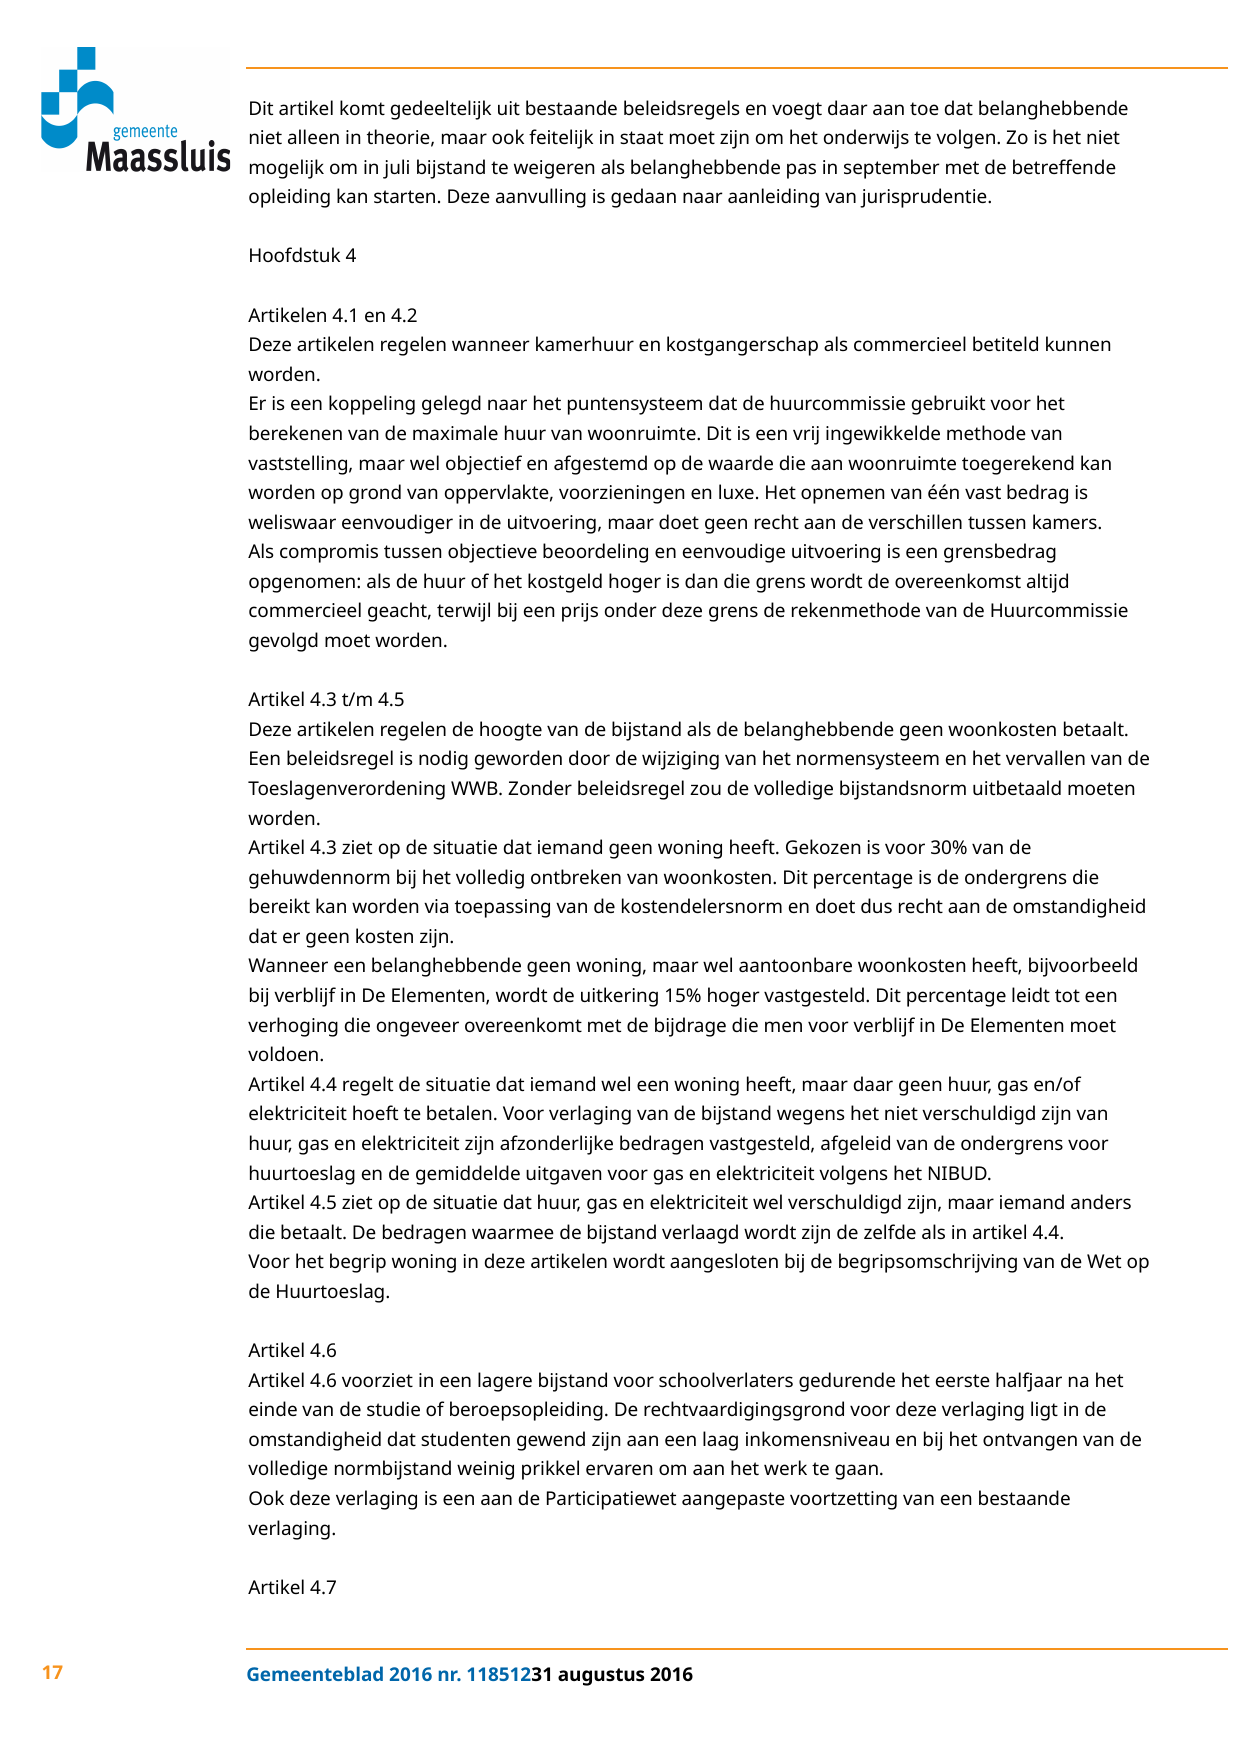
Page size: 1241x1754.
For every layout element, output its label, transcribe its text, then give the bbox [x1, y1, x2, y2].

picture [41, 47, 77, 92]
text Dit artikel komt gedeeltelijk uit bestaande beleidsregels en voegt daar aan toe dat belanghebbende niet alleen in theorie, maar ook feitelijk in staat moet zijn om het onderwijs te volgen. Zo is het niet mogelijk om in juli bijstand te weigeren als belanghebbende pas in september met de betreffende opleiding kan starten. Deze aanvulling is gedaan naar aanleiding van jurisprudentie. [248, 95, 1152, 209]
text Artikel 4.3 ziet op de situatie dat iemand geen woning heeft. Gekozen is voor 30% van de gehuwdennorm bij het volledig ontbreken van woonkosten. Dit percentage is de ondergrens die bereikt kan worden via toepassing van de kostendelersnorm en doet dus recht aan de omstandigheid dat er geen kosten zijn. [248, 834, 1152, 949]
text Wanneer een belanghebbende geen woning, maar wel aantoonbare woonkosten heeft, bijvoorbeeld bij verblijf in De Elementen, wordt de uitkering 15% hoger vastgesteld. Dit percentage leidt tot een verhoging die ongeveer overeenkomt met de bijdrage die men voor verblijf in De Elementen moet voldoen. [248, 953, 1152, 1067]
text Deze artikelen regelen wanneer kamerhuur en kostgangerschap als commercieel betiteld kunnen worden. [248, 331, 1152, 387]
text Artikel 4.4 regelt de situatie dat iemand wel een woning heeft, maar daar geen huur, gas en/of elektriciteit hoeft te betalen. Voor verlaging van de bijstand wegens het niet verschuldigd zijn van huur, gas en elektriciteit zijn afzonderlijke bedragen vastgesteld, afgeleid van de ondergrens voor huurtoeslag en de gemiddelde uitgaven voor gas en elektriciteit volgens het NIBUD. [248, 1071, 1152, 1186]
text Deze artikelen regelen de hoogte van de bijstand als de belanghebbende geen woonkosten betaalt. Een beleidsregel is nodig geworden door de wijziging van het normensysteem en het vervallen van de Toeslagenverordening WWB. Zonder beleidsregel zou de volledige bijstandsnorm uitbetaald moeten worden. [248, 716, 1152, 831]
picture [41, 47, 231, 172]
text Er is een koppeling gelegd naar het puntensysteem dat de huurcommissie gebruikt voor het berekenen van de maximale huur van woonruimte. Dit is een vrij ingewikkelde methode van vaststelling, maar wel objectief en afgestemd op de waarde die aan woonruimte toegerekend kan worden op grond van oppervlakte, voorzieningen en luxe. Het opnemen van één vast bedrag is weliswaar eenvoudiger in de uitvoering, maar doet geen recht aan de verschillen tussen kamers. [248, 391, 1152, 535]
text Artikel 4.3 t/m 4.5 [248, 686, 1152, 712]
text Artikel 4.6 voorziet in een lagere bijstand voor schoolverlaters gedurende het eerste halfjaar na het einde van de studie of beroepsopleiding. De rechtvaardigingsgrond voor deze verlaging ligt in de omstandigheid dat studenten gewend zijn aan een laag inkomensniveau en bij het ontvangen van de volledige normbijstand weinig prikkel ervaren om aan het werk te gaan. [248, 1367, 1152, 1481]
text Hoofdstuk 4 [248, 243, 1152, 268]
text Artikel 4.5 ziet op de situatie dat huur, gas en elektriciteit wel verschuldigd zijn, maar iemand anders die betaalt. De bedragen waarmee de bijstand verlaagd wordt zijn de zelfde als in artikel 4.4. [248, 1189, 1152, 1245]
text Artikel 4.6 [248, 1337, 1152, 1363]
text Voor het begrip woning in deze artikelen wordt aangesloten bij de begripsomschrijving van de Wet op de Huurtoeslag. [248, 1248, 1152, 1304]
text Artikel 4.7 [248, 1574, 1152, 1600]
text Artikelen 4.1 en 4.2 [248, 302, 1152, 328]
text Ook deze verlaging is een aan de Participatiewet aangepaste voortzetting van een bestaande verlaging. [248, 1485, 1152, 1541]
text Als compromis tussen objectieve beoordeling en eenvoudige uitvoering is een grensbedrag opgenomen: als de huur of het kostgeld hoger is dan die grens wordt de overeenkomst altijd commercieel geacht, terwijl bij een prijs onder deze grens de rekenmethode van de Huurcommissie gevolgd moet worden. [248, 538, 1152, 653]
